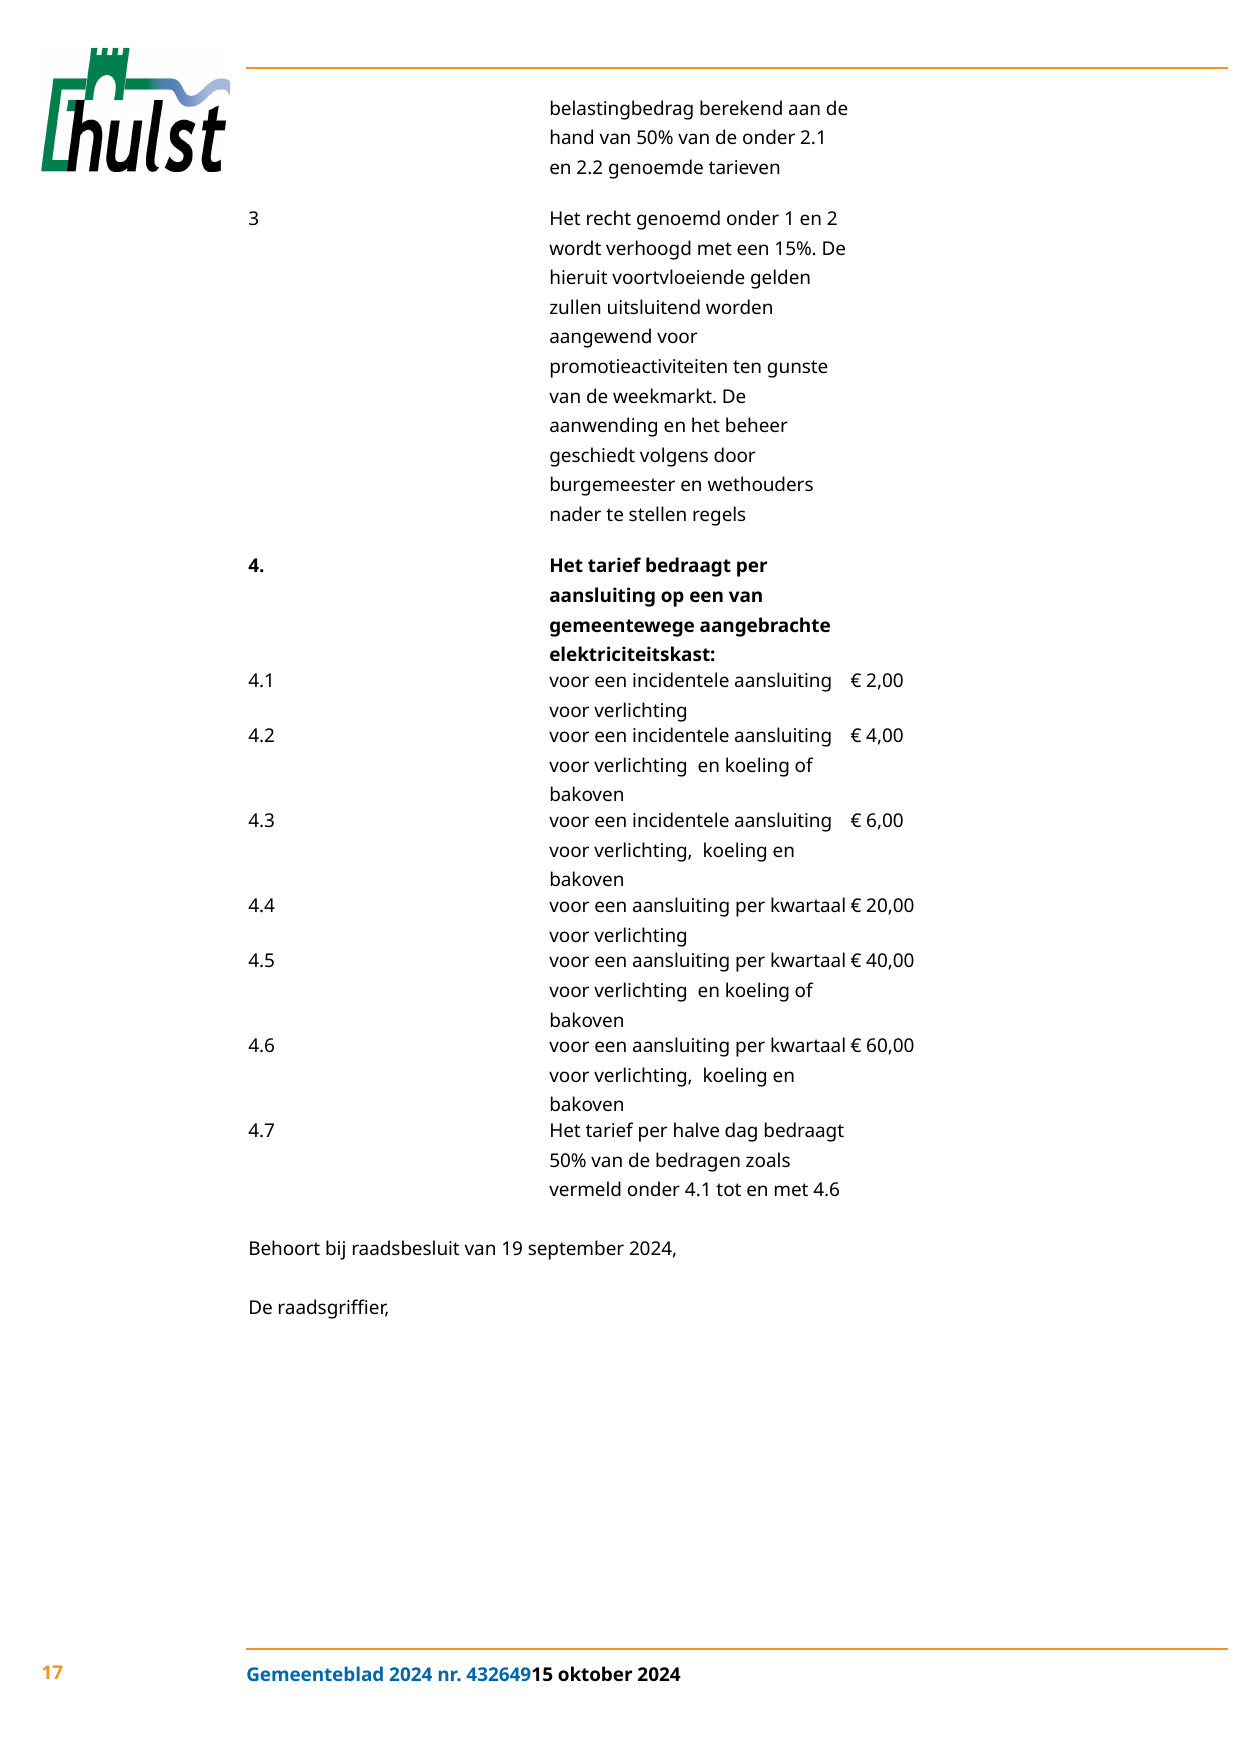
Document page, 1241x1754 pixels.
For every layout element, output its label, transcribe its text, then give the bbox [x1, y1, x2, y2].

table_cell [850, 180, 1152, 205]
table_cell [850, 553, 1152, 667]
table_cell [850, 205, 1152, 527]
table_cell 3 [248, 205, 549, 527]
table_cell € 4,00 [850, 723, 1152, 807]
text Behoort bij raadsbesluit van 19 september 2024, [248, 1235, 1152, 1261]
table_cell € 20,00 [850, 892, 1152, 948]
table_cell 4.3 [248, 808, 549, 892]
table_cell voor een incidentele aansluiting voor verlichting, koeling en bakoven [549, 808, 850, 892]
table_cell [248, 180, 549, 205]
table_cell voor een aansluiting per kwartaal voor verlichting [549, 892, 850, 948]
table_cell [549, 527, 850, 553]
table_cell [248, 527, 549, 553]
table_cell 4.6 [248, 1033, 549, 1117]
table_cell belastingbedrag berekend aan de hand van 50% van de onder 2.1 en 2.2 genoemde tarieven [549, 95, 850, 180]
table_cell Het recht genoemd onder 1 en 2 wordt verhoogd met een 15%. De hieruit voortvloeiende gelden zullen uitsluitend worden aangewend voor promotieactiviteiten ten gunste van de weekmarkt. De aanwending en het beheer geschiedt volgens door burgemeester en wethouders nader te stellen regels [549, 205, 850, 527]
table_cell € 6,00 [850, 808, 1152, 892]
table_cell [248, 95, 549, 180]
table_cell [850, 1118, 1152, 1202]
table_cell 4.7 [248, 1118, 549, 1202]
table_cell voor een incidentele aansluiting voor verlichting [549, 667, 850, 722]
table_cell € 60,00 [850, 1033, 1152, 1117]
table_cell Het tarief bedraagt per aansluiting op een van gemeentewege aangebrachte elektriciteitskast: [549, 553, 850, 667]
table_cell 4.5 [248, 948, 549, 1032]
table_cell voor een incidentele aansluiting voor verlichting en koeling of bakoven [549, 723, 850, 807]
table_cell Het tarief per halve dag bedraagt 50% van de bedragen zoals vermeld onder 4.1 tot en met 4.6 [549, 1118, 850, 1202]
table_cell € 2,00 [850, 667, 1152, 722]
picture [41, 47, 231, 172]
table_cell 4. [248, 553, 549, 667]
table_cell [850, 95, 1152, 180]
table_cell 4.2 [248, 723, 549, 807]
table_cell [850, 527, 1152, 553]
table_cell voor een aansluiting per kwartaal voor verlichting, koeling en bakoven [549, 1033, 850, 1117]
table_cell 4.1 [248, 667, 549, 722]
table_cell voor een aansluiting per kwartaal voor verlichting en koeling of bakoven [549, 948, 850, 1032]
table_cell 4.4 [248, 892, 549, 948]
table_cell [549, 180, 850, 205]
table_cell € 40,00 [850, 948, 1152, 1032]
text De raadsgriffier, [248, 1294, 1152, 1320]
